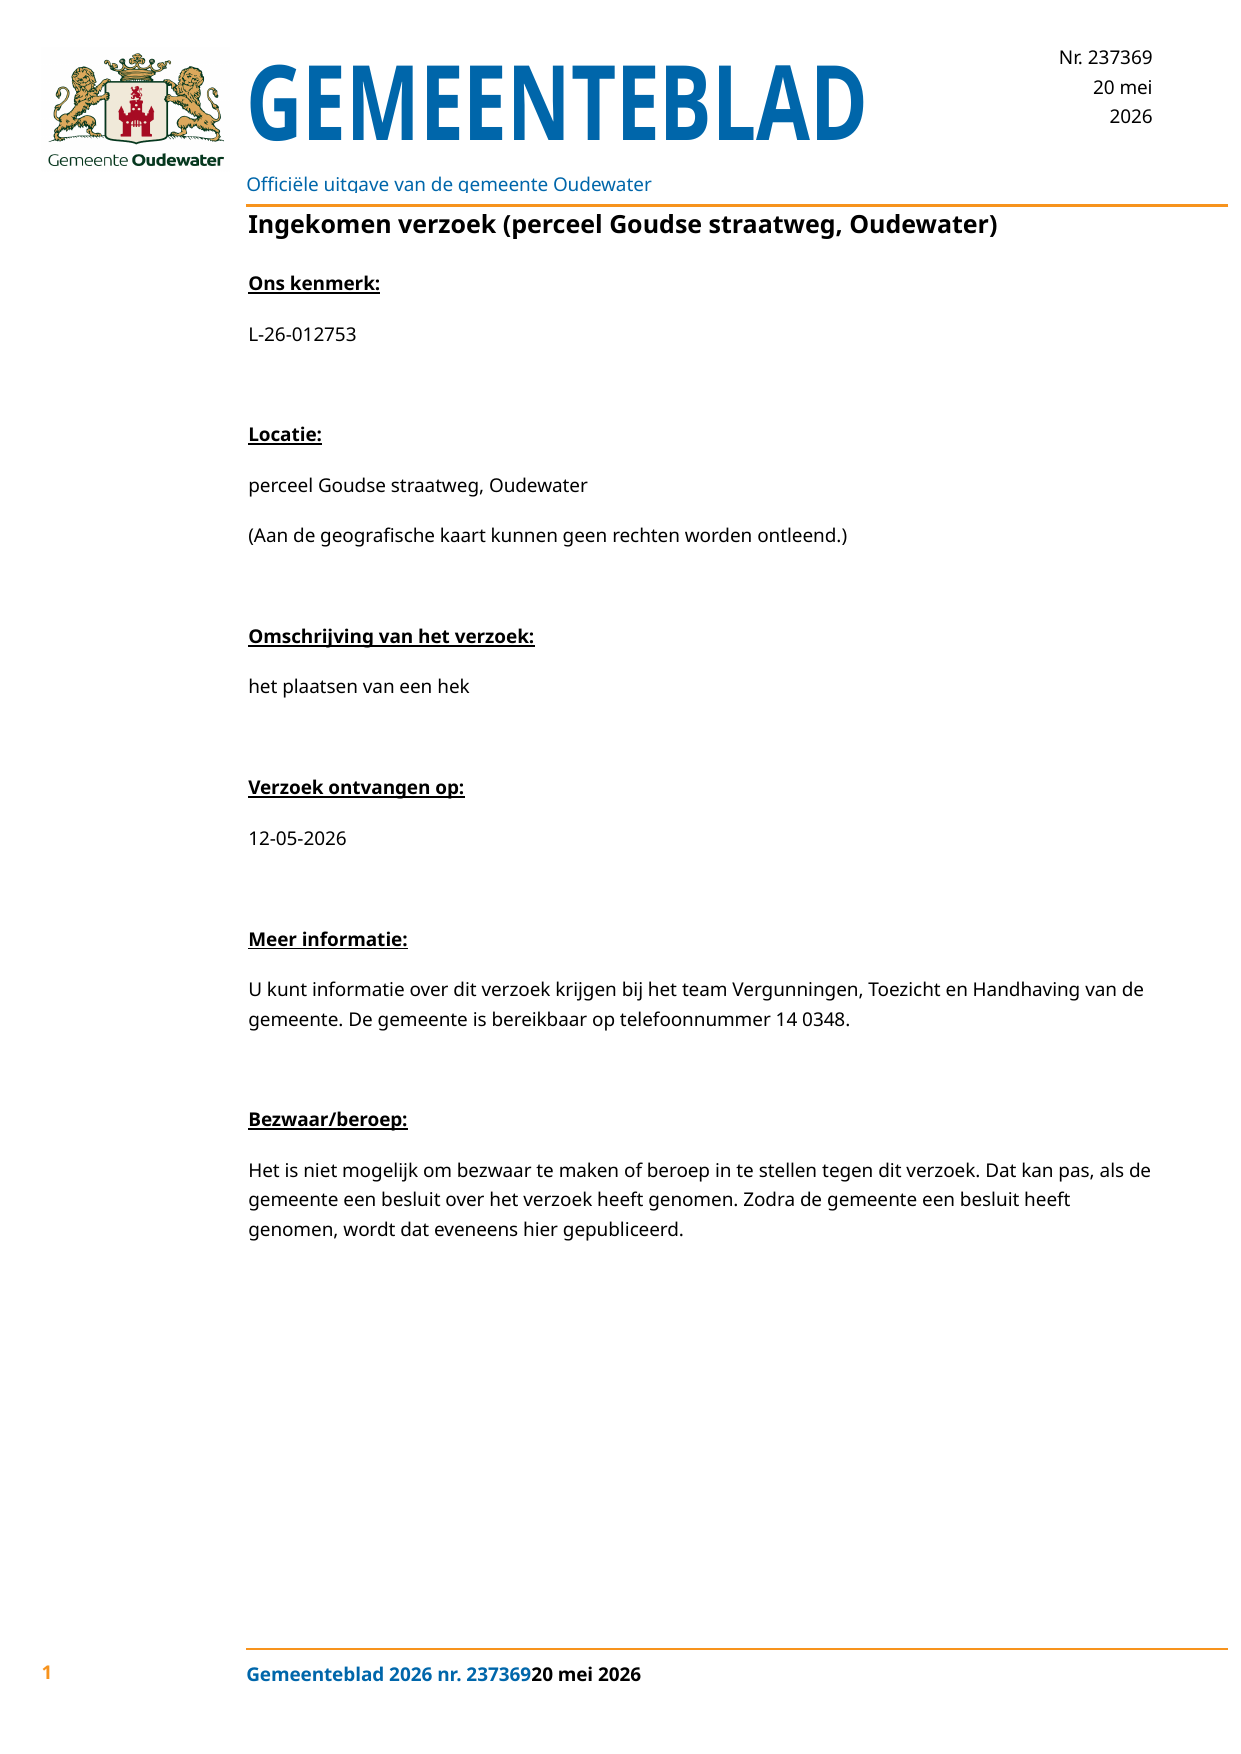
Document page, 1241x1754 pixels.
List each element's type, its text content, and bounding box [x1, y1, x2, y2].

text 12-05-2026 [248, 825, 1152, 851]
text Meer informatie: [248, 926, 1152, 951]
text Bezwaar/beroep: [248, 1107, 1152, 1132]
text Omschrijving van het verzoek: [248, 623, 1152, 649]
picture [41, 47, 231, 172]
text Verzoek ontvangen op: [248, 774, 1152, 800]
text Locatie: [248, 422, 1152, 447]
text (Aan de geografische kaart kunnen geen rechten worden ontleend.) [248, 522, 1152, 548]
text L-26-012753 [248, 321, 1152, 346]
text Het is niet mogelijk om bezwaar te maken of beroep in te stellen tegen dit verzoek. Dat kan pas, als de gemeente een besluit over het verzoek heeft genomen. Zodra de gemeente een besluit heeft genomen, wordt dat eveneens hier gepubliceerd. [248, 1157, 1152, 1242]
text perceel Goudse straatweg, Oudewater [248, 472, 1152, 498]
text Ons kenmerk: [248, 270, 1152, 296]
text het plaatsen van een hek [248, 674, 1152, 699]
text U kunt informatie over dit verzoek krijgen bij het team Vergunningen, Toezicht en Handhaving van de gemeente. De gemeente is bereikbaar op telefoonnummer 14 0348. [248, 976, 1152, 1031]
text Ingekomen verzoek (perceel Goudse straatweg, Oudewater) [248, 207, 1152, 241]
